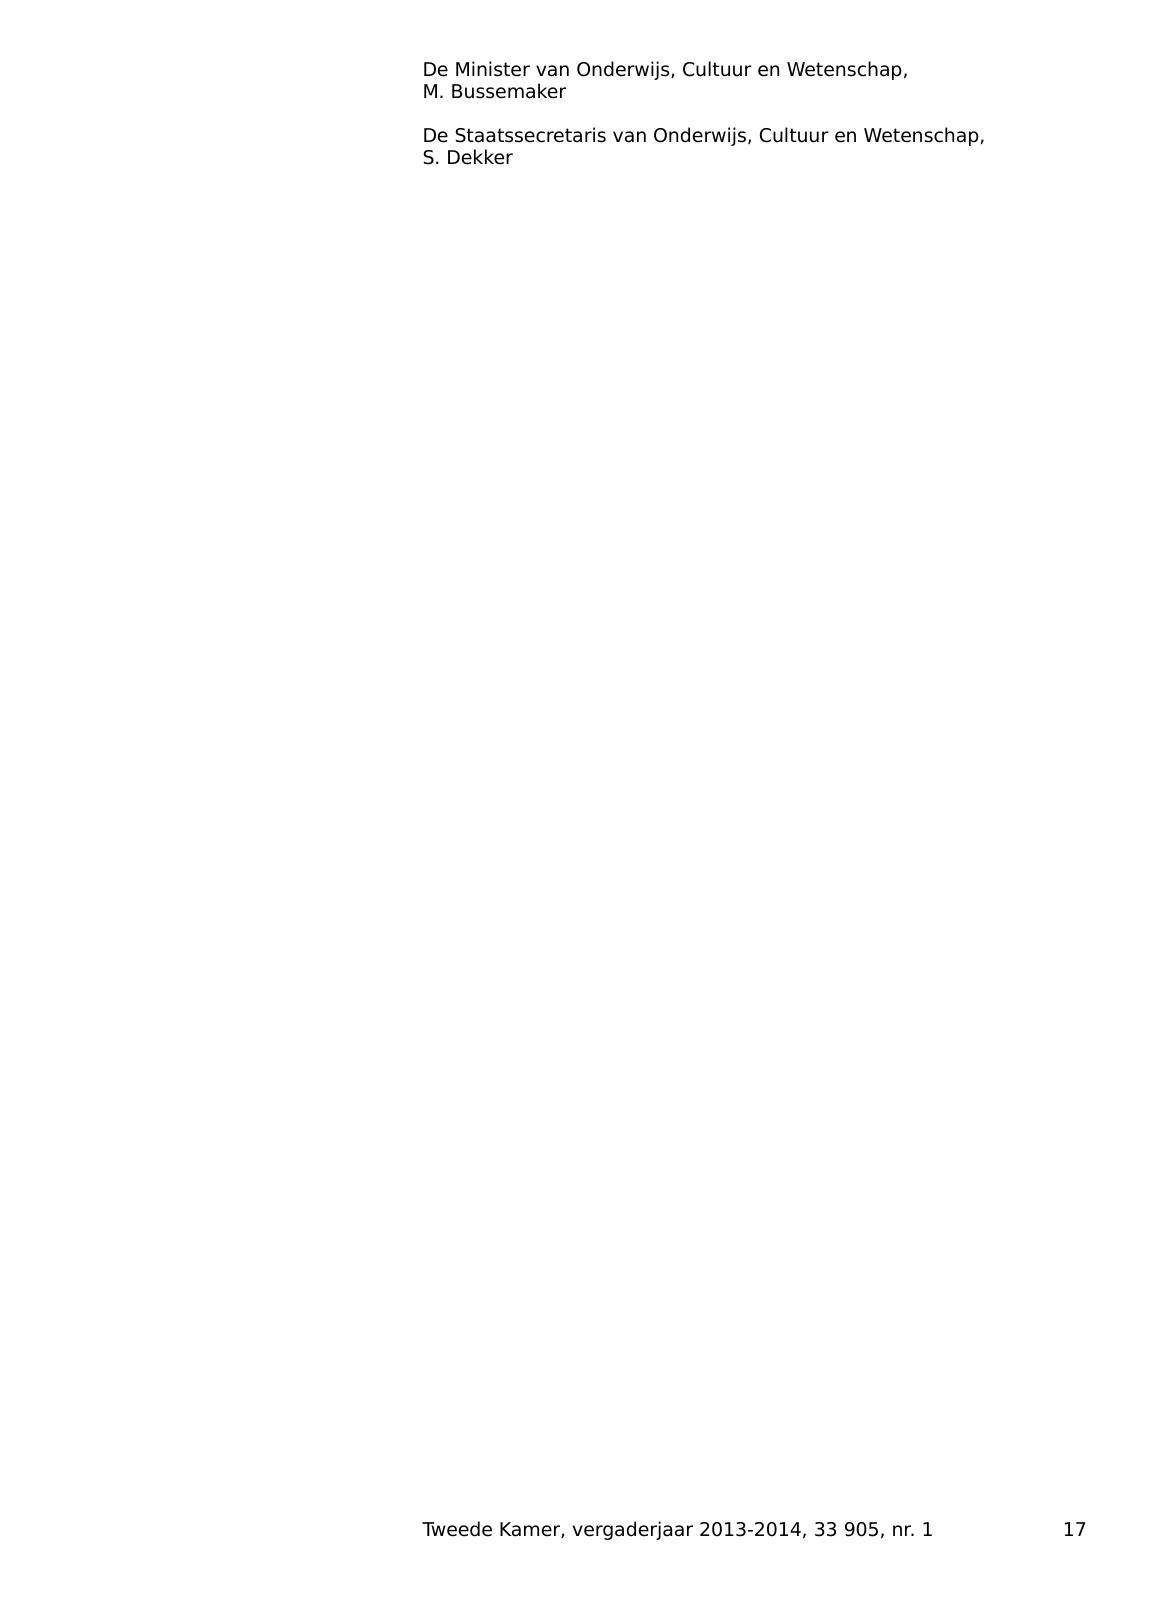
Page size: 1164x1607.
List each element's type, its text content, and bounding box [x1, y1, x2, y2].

text De Minister van Onderwijs, Cultuur en Wetenschap, M. Bussemaker [422, 59, 1087, 103]
text De Staatssecretaris van Onderwijs, Cultuur en Wetenschap, S. Dekker [422, 125, 1087, 169]
